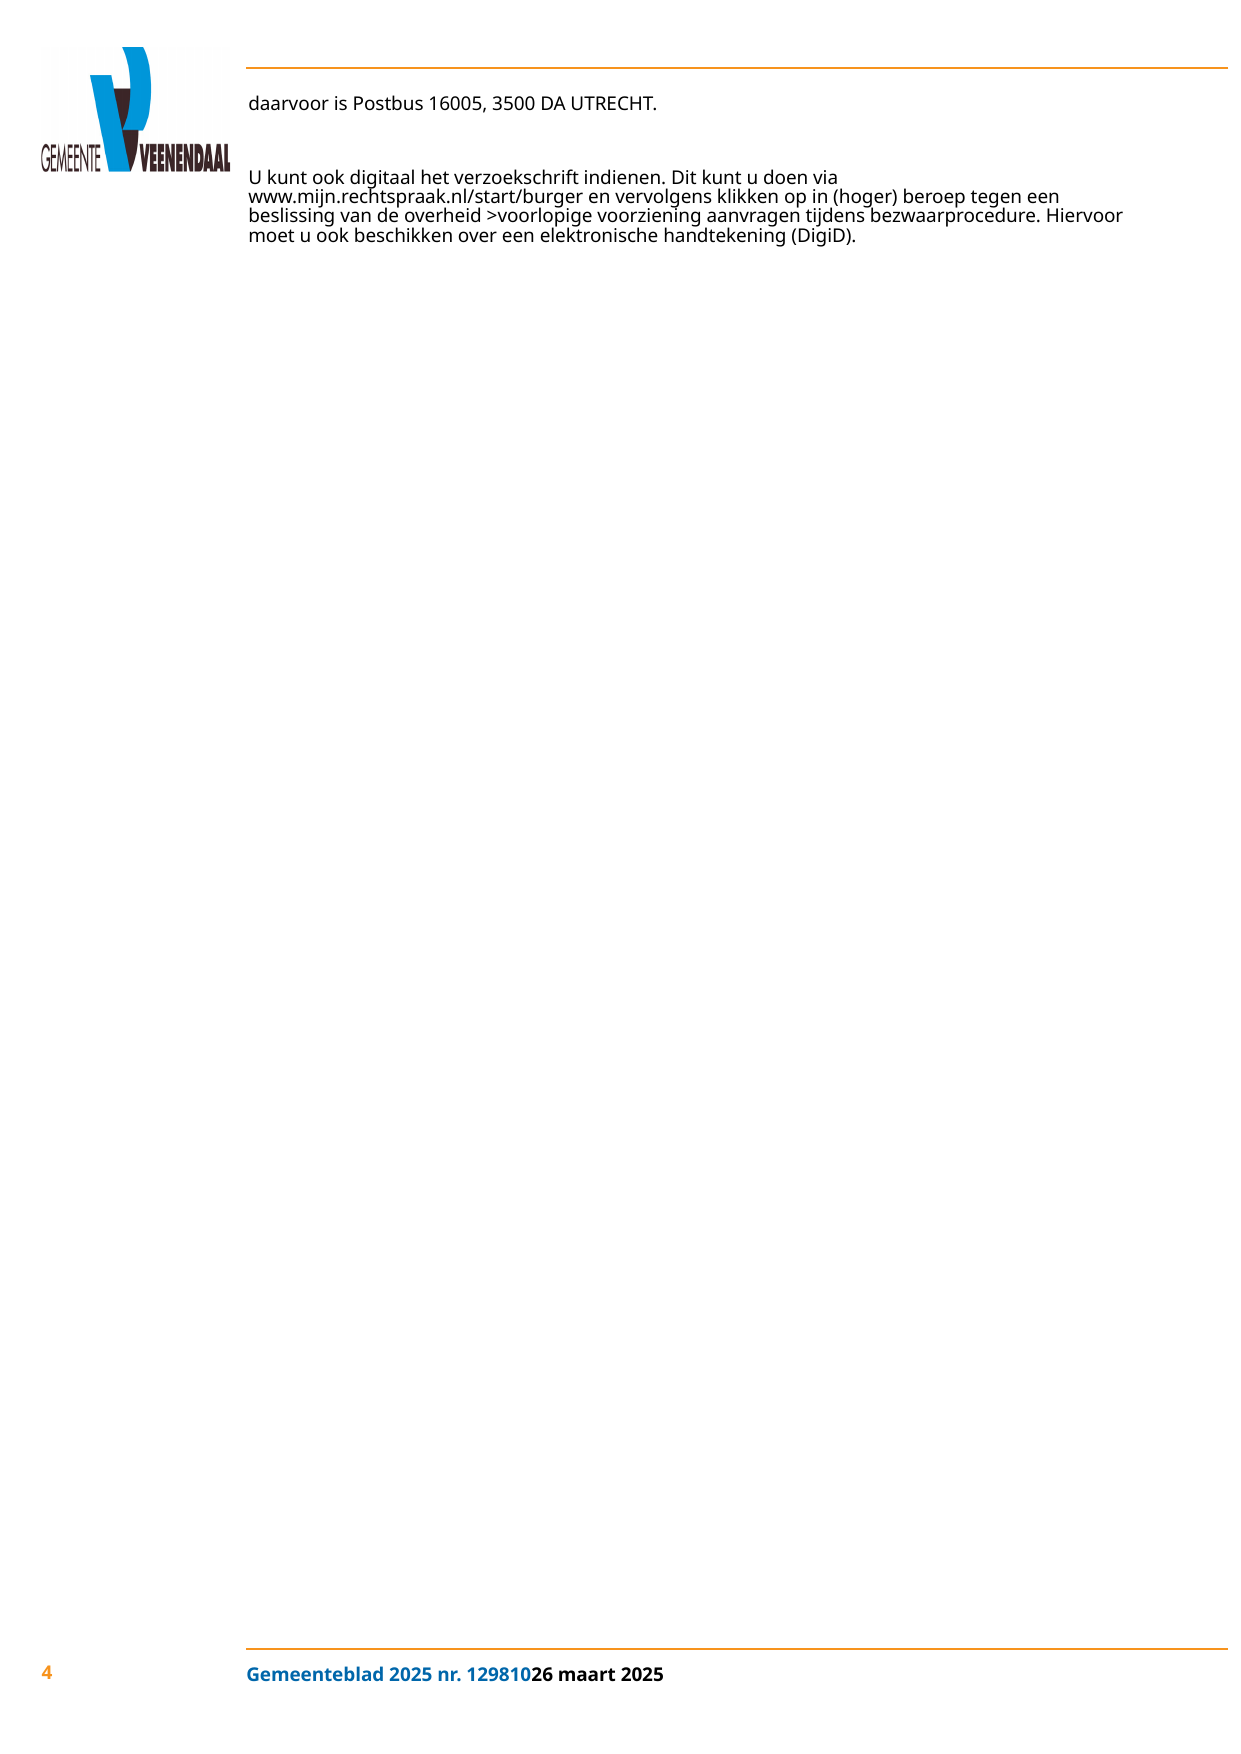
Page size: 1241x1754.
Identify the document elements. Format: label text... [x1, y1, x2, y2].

picture [123, 47, 231, 172]
picture [41, 47, 130, 172]
text daarvoor is Postbus 16005, 3500 DA UTRECHT. [248, 95, 1152, 114]
text U kunt ook digitaal het verzoekschrift indienen. Dit kunt u doen via www.mijn.rechtspraak.nl/start/burger en vervolgens klikken op in (hoger) beroep tegen een beslissing van de overheid >voorlopige voorziening aanvragen tijdens bezwaarprocedure. Hiervoor moet u ook beschikken over een elektronische handtekening (DigiD). [248, 169, 1152, 246]
